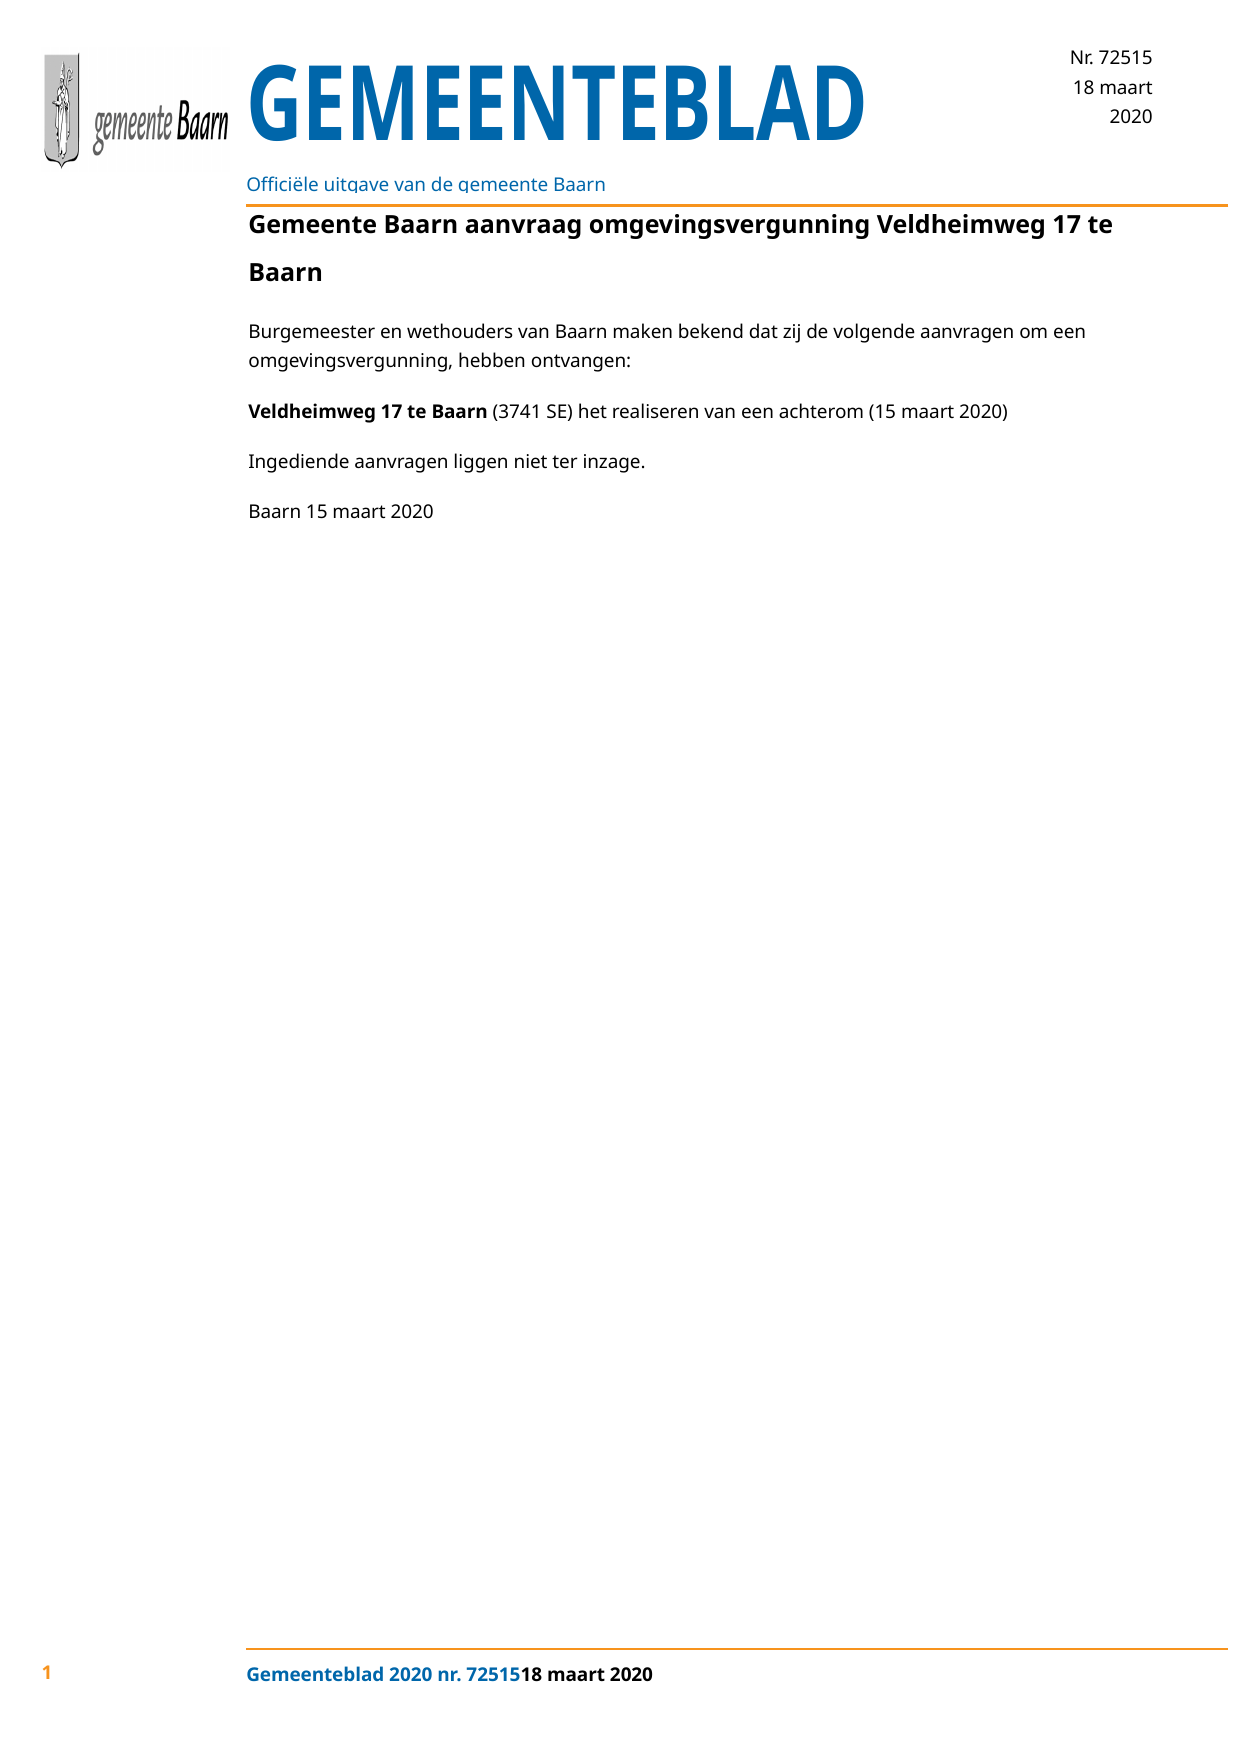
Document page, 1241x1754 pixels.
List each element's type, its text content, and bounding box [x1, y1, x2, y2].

text Baarn 15 maart 2020 [248, 499, 1152, 524]
text Ingediende aanvragen liggen niet ter inzage. [248, 448, 1152, 474]
text Burgemeester en wethouders van Baarn maken bekend dat zij de volgende aanvragen om een omgevingsvergunning, hebben ontvangen: [248, 318, 1152, 373]
text Gemeente Baarn aanvraag omgevingsvergunning Veldheimweg 17 te Baarn [248, 207, 1152, 288]
text Veldheimweg 17 te Baarn (3741 SE) het realiseren van een achterom (15 maart 2020) [248, 398, 1152, 424]
picture [41, 47, 231, 172]
